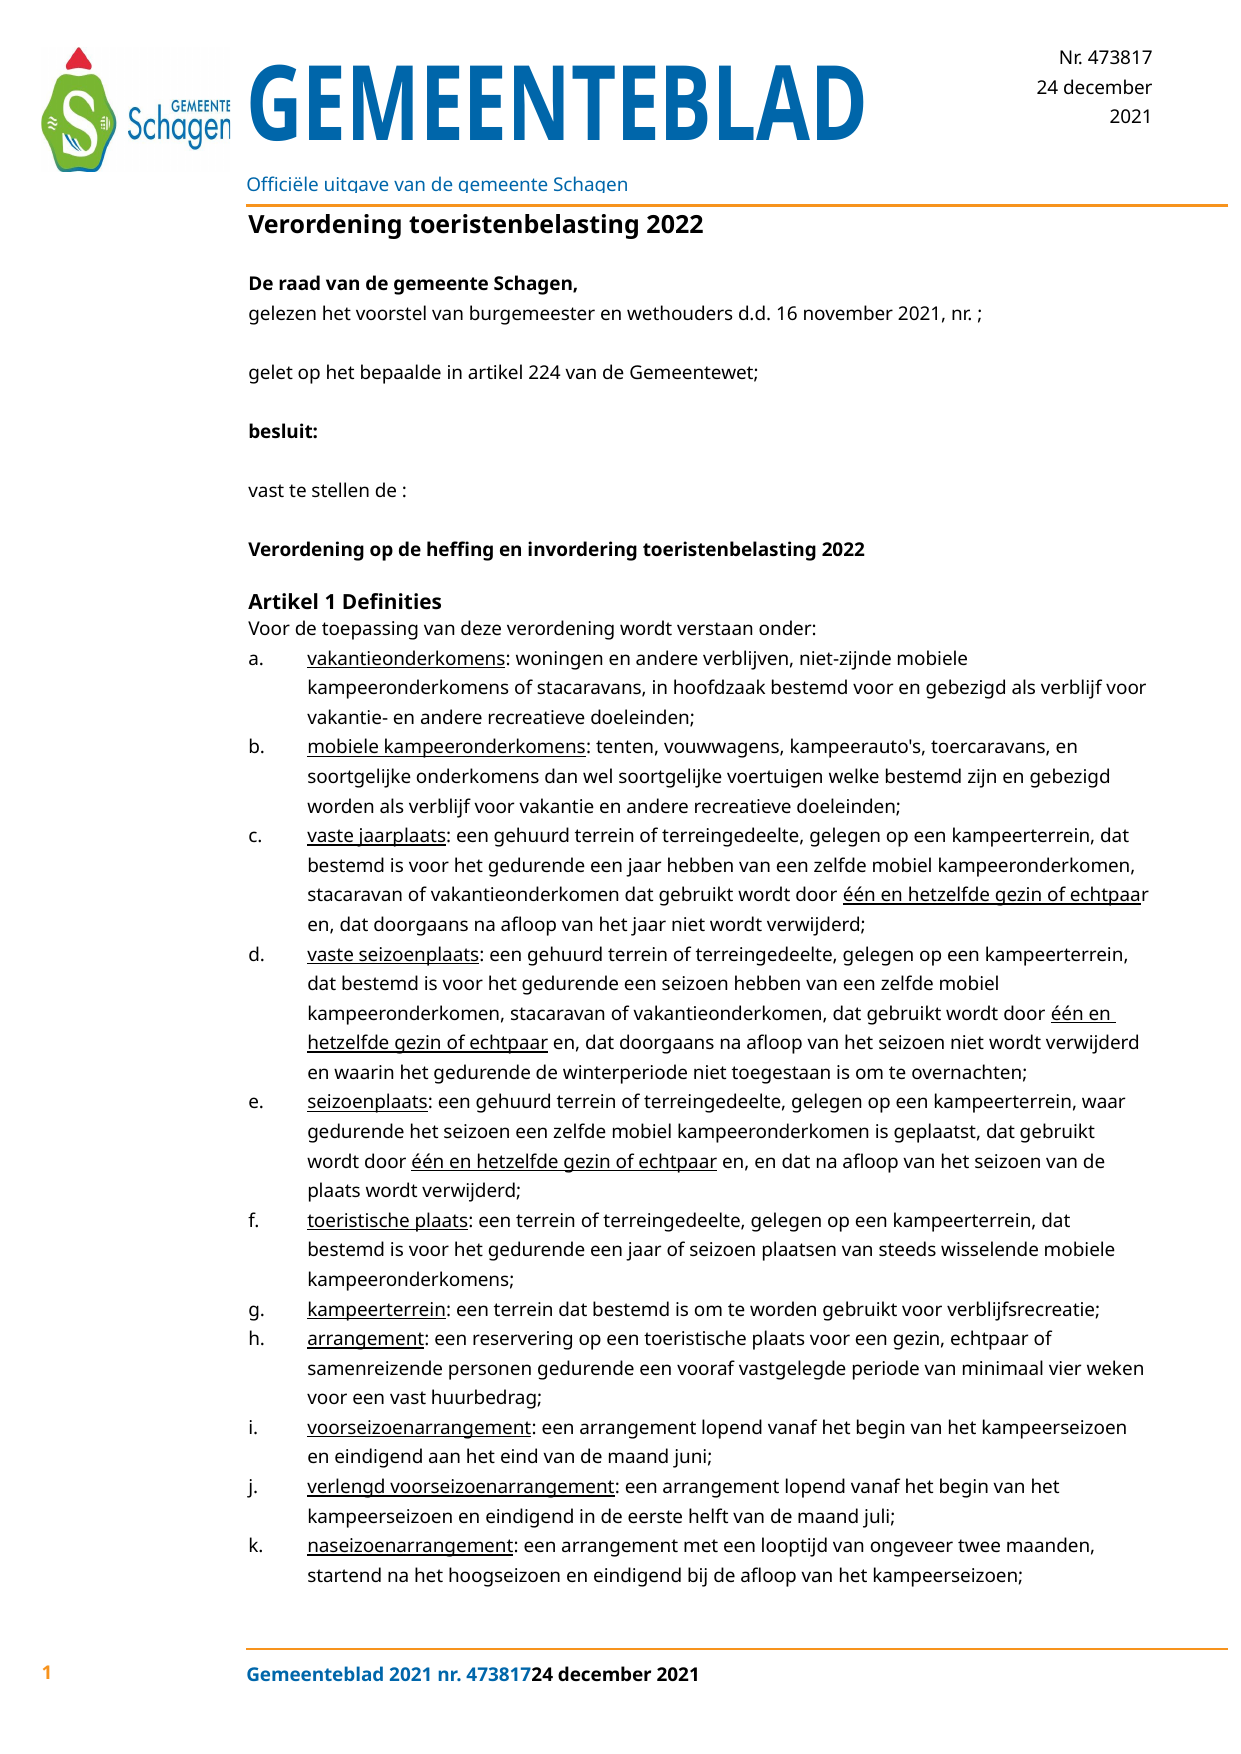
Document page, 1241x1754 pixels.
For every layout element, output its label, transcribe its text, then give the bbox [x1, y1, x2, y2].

list mobiele kampeeronderkomens: tenten, vouwwagens, kampeerauto's, toercaravans, en soortgelijke onderkomens dan wel soortgelijke voertuigen welke bestemd zijn en gebezigd worden als verblijf voor vakantie en andere recreatieve doeleinden; [248, 734, 1152, 819]
list seizoenplaats: een gehuurd terrein of terreingedeelte, gelegen op een kampeerterrein, waar gedurende het seizoen een zelfde mobiel kampeeronderkomen is geplaatst, dat gebruikt wordt door één en hetzelfde gezin of echtpaar en, en dat na afloop van het seizoen van de plaats wordt verwijderd; [248, 1089, 1152, 1203]
list vakantieonderkomens: woningen en andere verblijven, niet-zijnde mobiele kampeeronderkomens of stacaravans, in hoofdzaak bestemd voor en gebezigd als verblijf voor vakantie- en andere recreatieve doeleinden; [248, 645, 1152, 730]
text Verordening op de heffing en invordering toeristenbelasting 2022 [248, 537, 1152, 562]
list vaste seizoenplaats: een gehuurd terrein of terreingedeelte, gelegen op een kampeerterrein, dat bestemd is voor het gedurende een seizoen hebben van een zelfde mobiel kampeeronderkomen, stacaravan of vakantieonderkomen, dat gebruikt wordt door één en hetzelfde gezin of echtpaar en, dat doorgaans na afloop van het seizoen niet wordt verwijderd en waarin het gedurende de winterperiode niet toegestaan is om te overnachten; [248, 941, 1152, 1085]
text gelezen het voorstel van burgemeester en wethouders d.d. 16 november 2021, nr. ; [248, 300, 1152, 326]
text Artikel 1 Definities [248, 587, 1152, 615]
text vast te stellen de : [248, 477, 1152, 503]
list vaste jaarplaats: een gehuurd terrein of terreingedeelte, gelegen op een kampeerterrein, dat bestemd is voor het gedurende een jaar hebben van een zelfde mobiel kampeeronderkomen, stacaravan of vakantieonderkomen dat gebruikt wordt door één en hetzelfde gezin of echtpaar en, dat doorgaans na afloop van het jaar niet wordt verwijderd; [248, 822, 1152, 937]
text gelet op het bepaalde in artikel 224 van de Gemeentewet; [248, 359, 1152, 385]
text De raad van de gemeente Schagen, [248, 270, 1152, 296]
text Verordening toeristenbelasting 2022 [248, 207, 1152, 241]
text Voor de toepassing van deze verordening wordt verstaan onder: [248, 615, 1152, 641]
list arrangement: een reservering op een toeristische plaats voor een gezin, echtpaar of samenreizende personen gedurende een vooraf vastgelegde periode van minimaal vier weken voor een vast huurbedrag; [248, 1325, 1152, 1410]
list toeristische plaats: een terrein of terreingedeelte, gelegen op een kampeerterrein, dat bestemd is voor het gedurende een jaar of seizoen plaatsen van steeds wisselende mobiele kampeeronderkomens; [248, 1207, 1152, 1292]
list voorseizoenarrangement: een arrangement lopend vanaf het begin van het kampeerseizoen en eindigend aan het eind van de maand juni; [248, 1414, 1152, 1469]
text besluit: [248, 418, 1152, 444]
list kampeerterrein: een terrein dat bestemd is om te worden gebruikt voor verblijfsrecreatie; [248, 1296, 1152, 1322]
picture [41, 47, 231, 172]
list verlengd voorseizoenarrangement: een arrangement lopend vanaf het begin van het kampeerseizoen en eindigend in de eerste helft van de maand juli; [248, 1473, 1152, 1529]
list naseizoenarrangement: een arrangement met een looptijd van ongeveer twee maanden, startend na het hoogseizoen en eindigend bij de afloop van het kampeerseizoen; [248, 1532, 1152, 1588]
